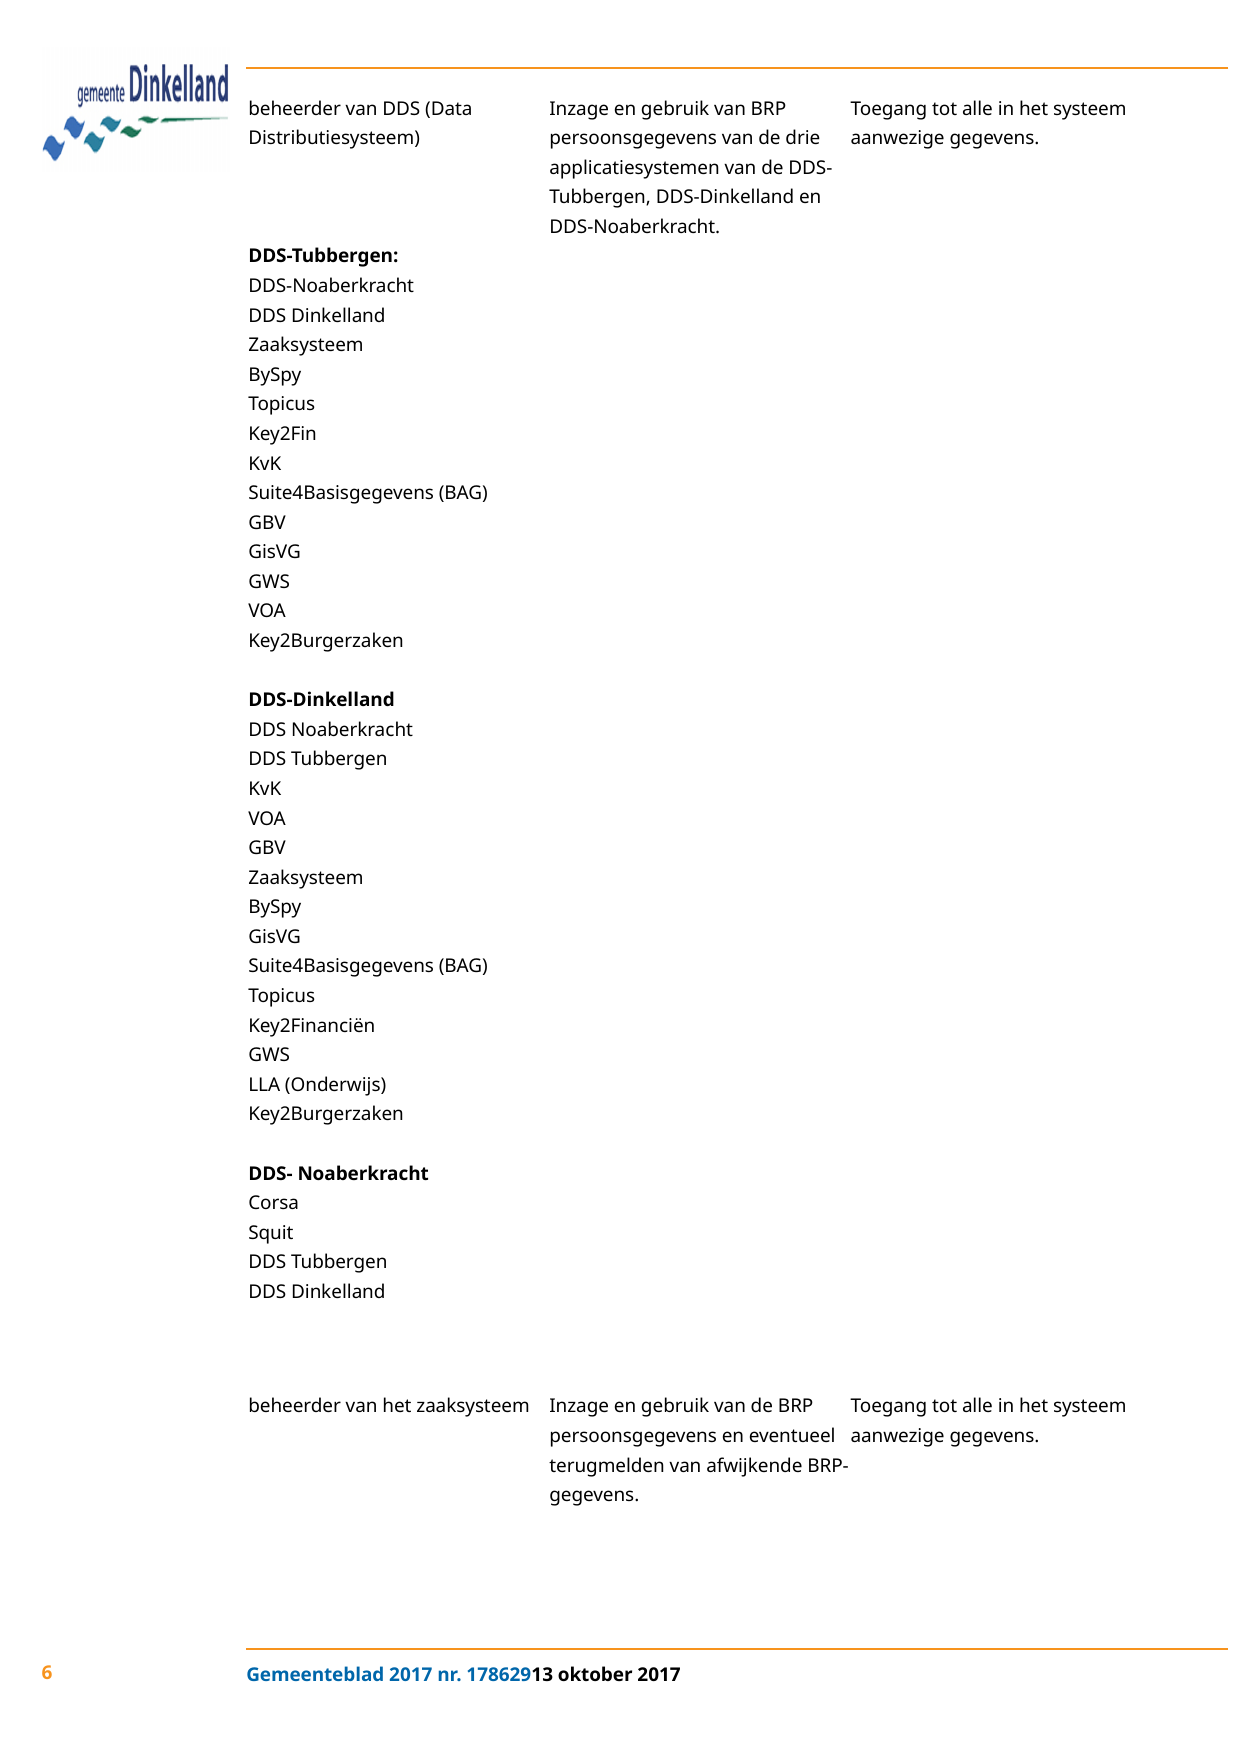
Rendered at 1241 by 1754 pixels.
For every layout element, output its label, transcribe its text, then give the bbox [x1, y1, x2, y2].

table_cell Toegang tot alle in het systeem aanwezige gegevens. [850, 1393, 1152, 1507]
table_cell Inzage en gebruik van BRP persoonsgegevens van de drie applicatiesystemen van de DDS-Tubbergen, DDS-Dinkelland en DDS-Noaberkracht. [549, 95, 850, 1393]
table_cell [248, 1507, 549, 1533]
table_cell [850, 1507, 1152, 1533]
table_cell Inzage en gebruik van de BRP persoonsgegevens en eventueel terugmelden van afwijkende BRP-gegevens. [549, 1393, 850, 1507]
table_cell [549, 1507, 850, 1533]
picture [41, 47, 231, 172]
table_cell beheerder van DDS (Data Distributiesysteem) DDS-Tubbergen: DDS-Noaberkracht DDS Dinkelland Zaaksysteem BySpy Topicus Key2Fin KvK Suite4Basisgegevens (BAG) GBV GisVG GWS VOA Key2Burgerzaken DDS-Dinkelland DDS Noaberkracht DDS Tubbergen KvK VOA GBV Zaaksysteem BySpy GisVG Suite4Basisgegevens (BAG) Topicus Key2Financiën GWS LLA (Onderwijs) Key2Burgerzaken DDS- Noaberkracht Corsa Squit DDS Tubbergen DDS Dinkelland [248, 95, 549, 1393]
table_cell beheerder van het zaaksysteem [248, 1393, 549, 1507]
table_cell Toegang tot alle in het systeem aanwezige gegevens. [850, 95, 1152, 1393]
